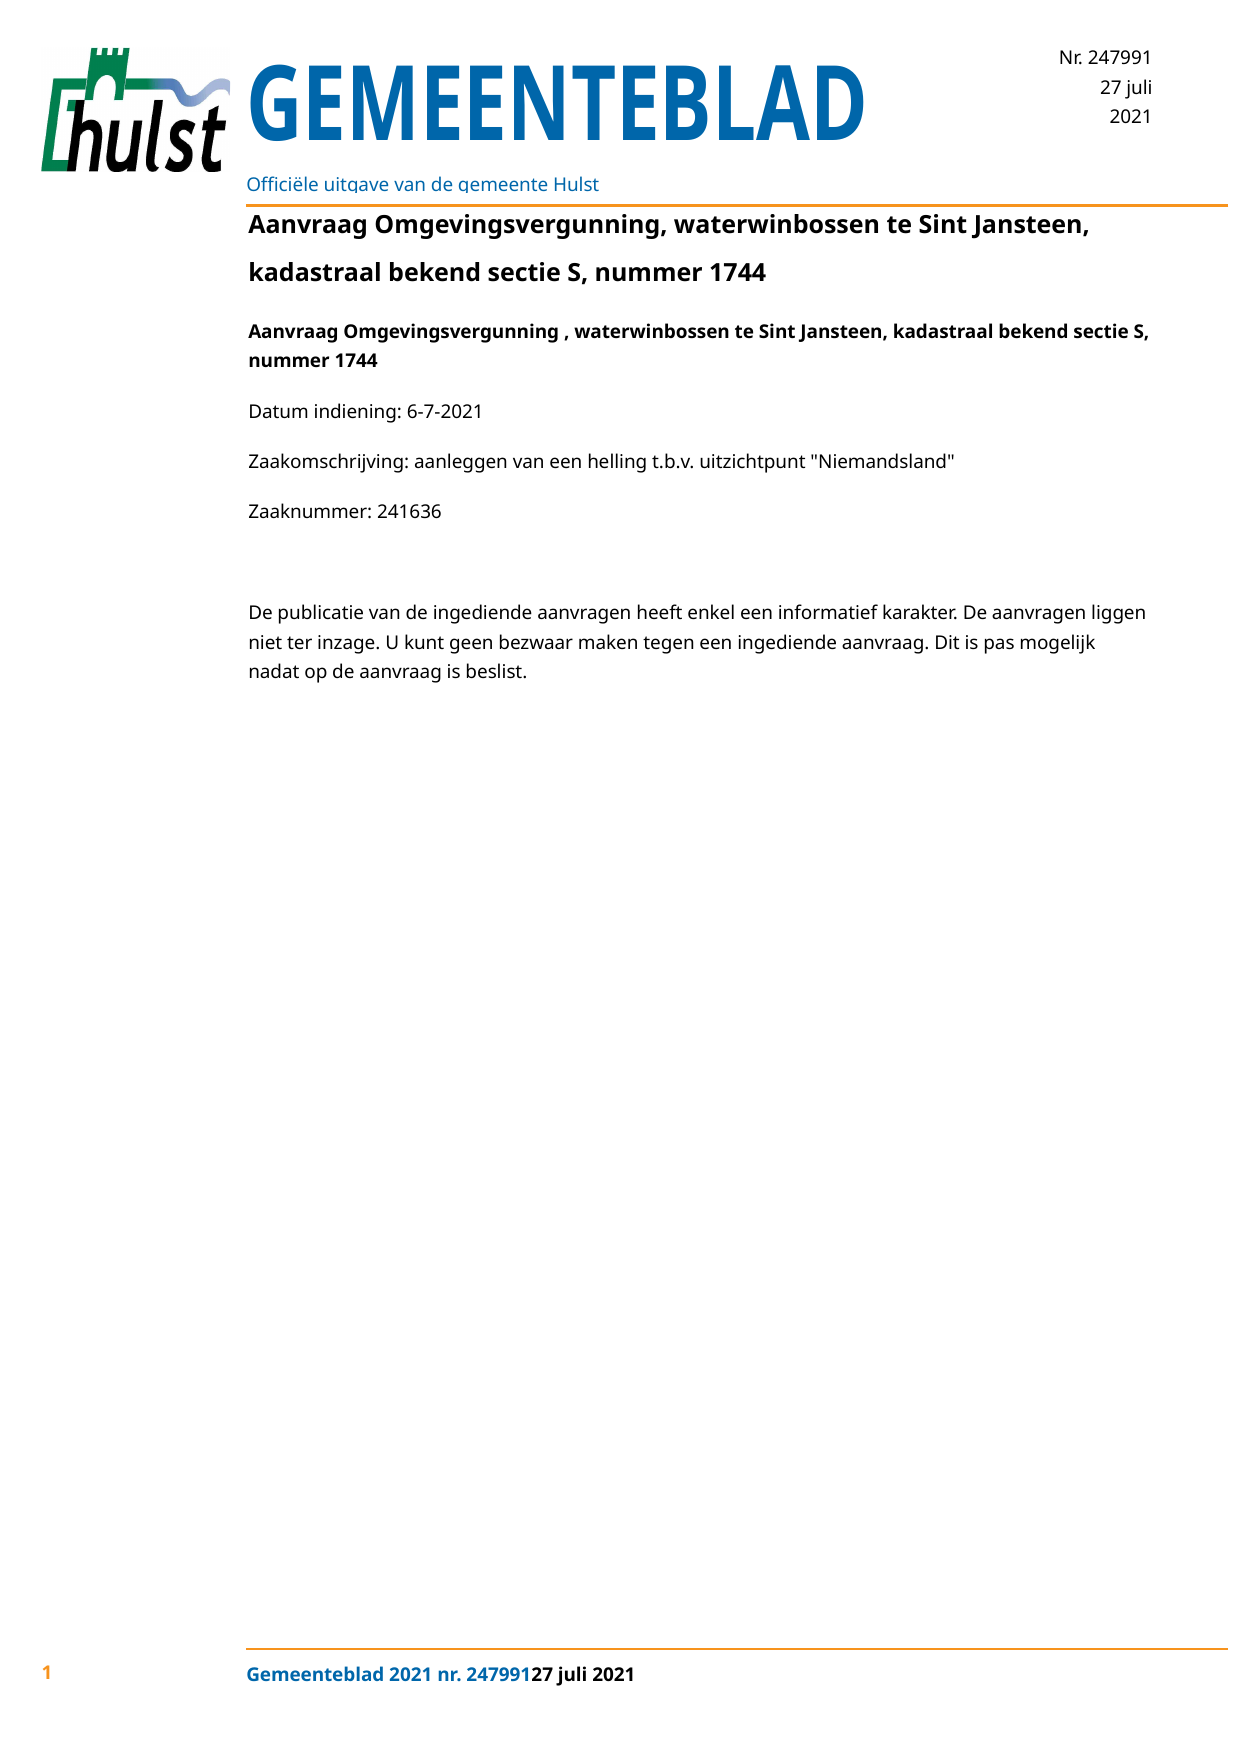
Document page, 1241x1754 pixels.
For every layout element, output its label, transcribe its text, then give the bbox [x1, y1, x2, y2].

text Zaaknummer: 241636 [248, 499, 1152, 524]
text De publicatie van de ingediende aanvragen heeft enkel een informatief karakter. De aanvragen liggen niet ter inzage. U kunt geen bezwaar maken tegen een ingediende aanvraag. Dit is pas mogelijk nadat op de aanvraag is beslist. [248, 599, 1152, 684]
text Datum indiening: 6-7-2021 [248, 398, 1152, 424]
text Aanvraag Omgevingsvergunning , waterwinbossen te Sint Jansteen, kadastraal bekend sectie S, nummer 1744 [248, 318, 1152, 373]
text Aanvraag Omgevingsvergunning, waterwinbossen te Sint Jansteen, kadastraal bekend sectie S, nummer 1744 [248, 207, 1152, 288]
picture [41, 47, 231, 172]
text Zaakomschrijving: aanleggen van een helling t.b.v. uitzichtpunt "Niemandsland" [248, 448, 1152, 474]
